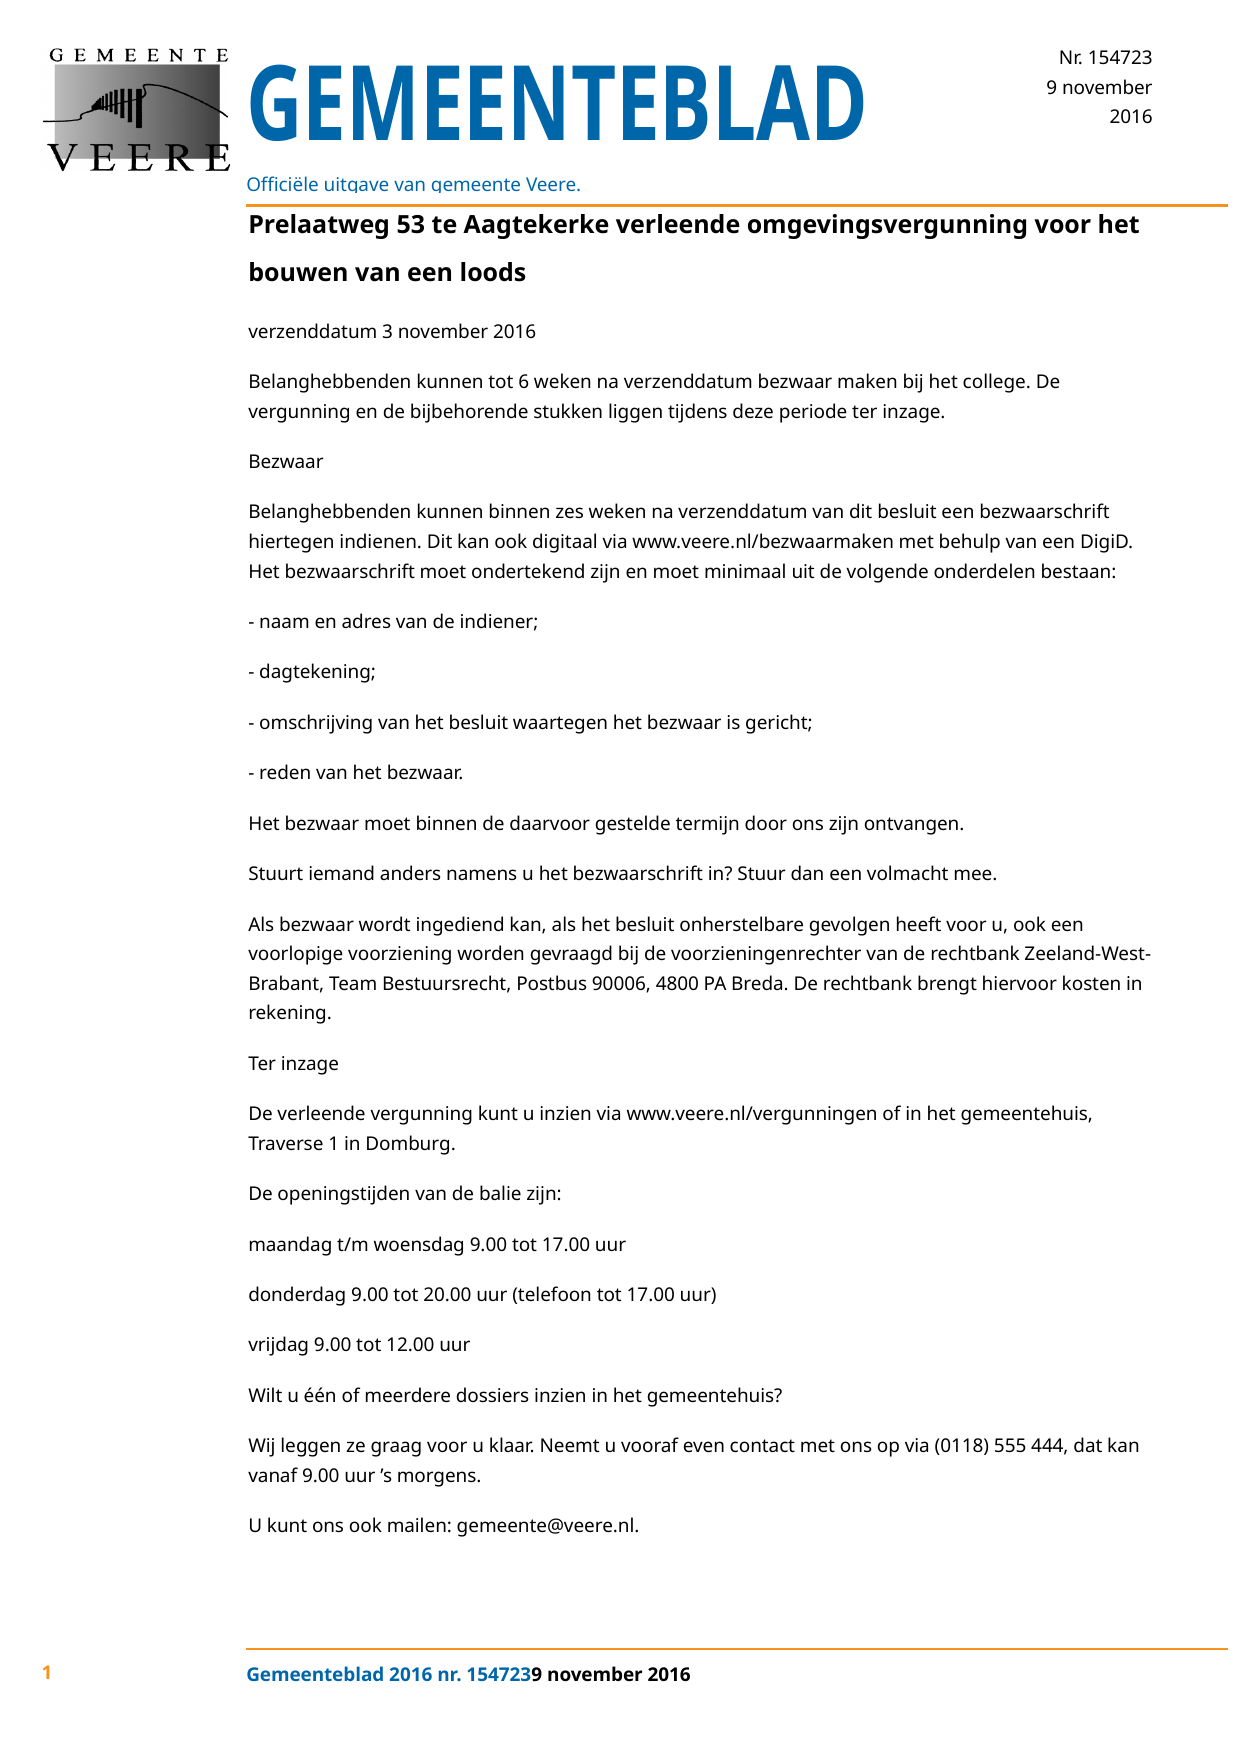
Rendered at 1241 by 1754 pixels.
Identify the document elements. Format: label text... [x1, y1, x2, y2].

text maandag t/m woensdag 9.00 tot 17.00 uur [248, 1231, 1152, 1257]
text U kunt ons ook mailen: gemeente@veere.nl. [248, 1512, 1152, 1538]
text Stuurt iemand anders namens u het bezwaarschrift in? Stuur dan een volmacht mee. [248, 860, 1152, 886]
text De verleende vergunning kunt u inzien via www.veere.nl/vergunningen of in het gemeentehuis, Traverse 1 in Domburg. [248, 1100, 1152, 1156]
text Ter inzage [248, 1050, 1152, 1076]
text - naam en adres van de indiener; [248, 608, 1152, 634]
text Als bezwaar wordt ingediend kan, als het besluit onherstelbare gevolgen heeft voor u, ook een voorlopige voorziening worden gevraagd bij de voorzieningenrechter van de rechtbank Zeeland-West-Brabant, Team Bestuursrecht, Postbus 90006, 4800 PA Breda. De rechtbank brengt hiervoor kosten in rekening. [248, 911, 1152, 1025]
text vrijdag 9.00 tot 12.00 uur [248, 1332, 1152, 1357]
text Wilt u één of meerdere dossiers inzien in het gemeentehuis? [248, 1382, 1152, 1408]
text - dagtekening; [248, 659, 1152, 684]
text Belanghebbenden kunnen binnen zes weken na verzenddatum van dit besluit een bezwaarschrift hiertegen indienen. Dit kan ook digitaal via www.veere.nl/bezwaarmaken met behulp van een DigiD. Het bezwaarschrift moet ondertekend zijn en moet minimaal uit de volgende onderdelen bestaan: [248, 499, 1152, 584]
picture [41, 47, 231, 172]
text Bezwaar [248, 448, 1152, 474]
text Belanghebbenden kunnen tot 6 weken na verzenddatum bezwaar maken bij het college. De vergunning en de bijbehorende stukken liggen tijdens deze periode ter inzage. [248, 368, 1152, 424]
text De openingstijden van de balie zijn: [248, 1180, 1152, 1206]
text Het bezwaar moet binnen de daarvoor gestelde termijn door ons zijn ontvangen. [248, 810, 1152, 836]
text Prelaatweg 53 te Aagtekerke verleende omgevingsvergunning voor het bouwen van een loods [248, 207, 1152, 288]
text - reden van het bezwaar. [248, 759, 1152, 785]
text verzenddatum 3 november 2016 [248, 318, 1152, 344]
text - omschrijving van het besluit waartegen het bezwaar is gericht; [248, 709, 1152, 735]
text Wij leggen ze graag voor u klaar. Neemt u vooraf even contact met ons op via (0118) 555 444, dat kan vanaf 9.00 uur ’s morgens. [248, 1432, 1152, 1488]
text donderdag 9.00 tot 20.00 uur (telefoon tot 17.00 uur) [248, 1281, 1152, 1307]
